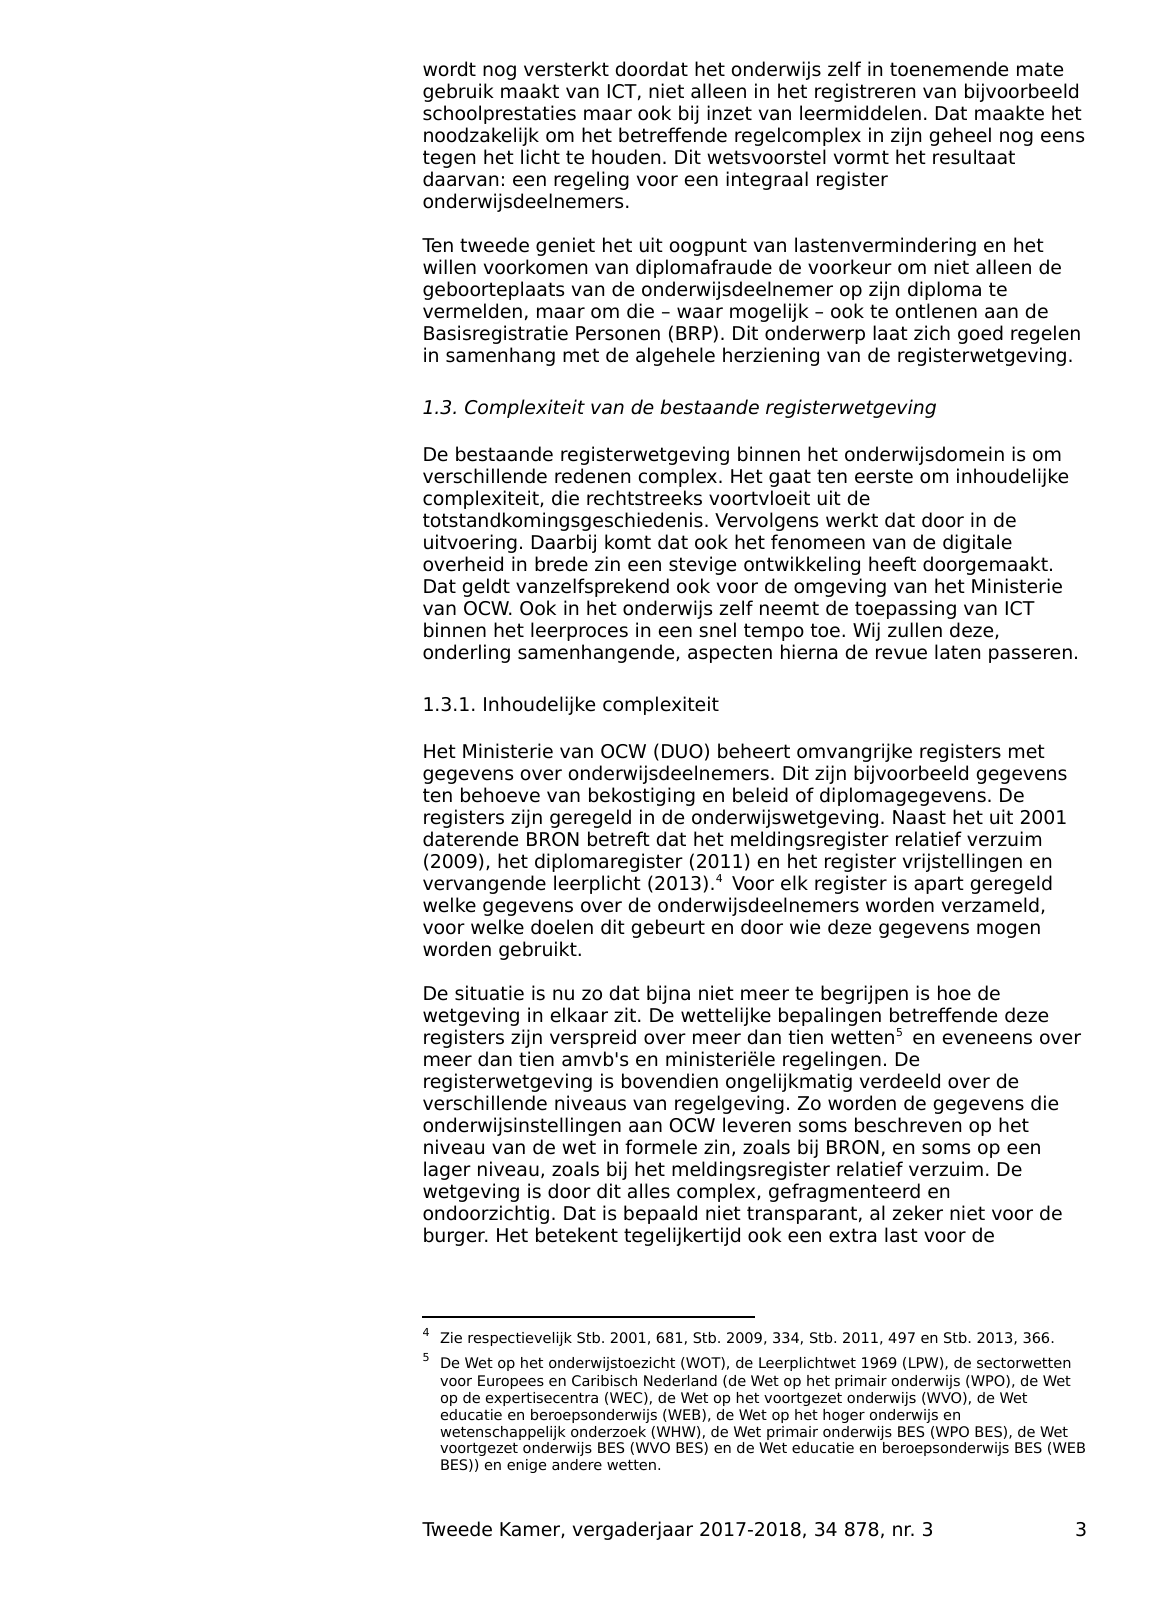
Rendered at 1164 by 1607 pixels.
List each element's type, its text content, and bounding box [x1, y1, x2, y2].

subtitle 1.3.1. Inhoudelijke complexiteit [422, 694, 1087, 716]
text Zie respectievelijk Stb. 2001, 681, Stb. 2009, 334, Stb. 2011, 497 en Stb. 2013, 366. [422, 1326, 1087, 1348]
text Het Ministerie van OCW (DUO) beheert omvangrijke registers met gegevens over onderwijsdeelnemers. Dit zijn bijvoorbeeld gegevens ten behoeve van bekostiging en beleid of diplomagegevens. De registers zijn geregeld in de onderwijswetgeving. Naast het uit 2001 daterende BRON betreft dat het meldingsregister relatief verzuim (2009), het diplomaregister (2011) en het register vrijstellingen en vervangende leerplicht (2013). Voor elk register is apart geregeld welke gegevens over de onderwijsdeelnemers worden verzameld, voor welke doelen dit gebeurt en door wie deze gegevens mogen worden gebruikt. [422, 741, 1087, 961]
text De bestaande registerwetgeving binnen het onderwijsdomein is om verschillende redenen complex. Het gaat ten eerste om inhoudelijke complexiteit, die rechtstreeks voortvloeit uit de totstandkomingsgeschiedenis. Vervolgens werkt dat door in de uitvoering. Daarbij komt dat ook het fenomeen van de digitale overheid in brede zin een stevige ontwikkeling heeft doorgemaakt. Dat geldt vanzelfsprekend ook voor de omgeving van het Ministerie van OCW. Ook in het onderwijs zelf neemt de toepassing van ICT binnen het leerproces in een snel tempo toe. Wij zullen deze, onderling samenhangende, aspecten hierna de revue laten passeren. [422, 444, 1087, 664]
subtitle 1.3. Complexiteit van de bestaande registerwetgeving [422, 397, 1087, 419]
text De situatie is nu zo dat bijna niet meer te begrijpen is hoe de wetgeving in elkaar zit. De wettelijke bepalingen betreffende deze registers zijn verspreid over meer dan tien wetten en eveneens over meer dan tien amvb's en ministeriële regelingen. De registerwetgeving is bovendien ongelijkmatig verdeeld over de verschillende niveaus van regelgeving. Zo worden de gegevens die onderwijsinstellingen aan OCW leveren soms beschreven op het niveau van de wet in formele zin, zoals bij BRON, en soms op een lager niveau, zoals bij het meldingsregister relatief verzuim. De wetgeving is door dit alles complex, gefragmenteerd en ondoorzichtig. Dat is bepaald niet transparant, al zeker niet voor de burger. Het betekent tegelijkertijd ook een extra last voor de [422, 983, 1087, 1246]
text wordt nog versterkt doordat het onderwijs zelf in toenemende mate gebruik maakt van ICT, niet alleen in het registreren van bijvoorbeeld schoolprestaties maar ook bij inzet van leermiddelen. Dat maakte het noodzakelijk om het betreffende regelcomplex in zijn geheel nog eens tegen het licht te houden. Dit wetsvoorstel vormt het resultaat daarvan: een regeling voor een integraal register onderwijsdeelnemers. [422, 59, 1087, 213]
text Ten tweede geniet het uit oogpunt van lastenvermindering en het willen voorkomen van diplomafraude de voorkeur om niet alleen de geboorteplaats van de onderwijsdeelnemer op zijn diploma te vermelden, maar om die – waar mogelijk – ook te ontlenen aan de Basisregistratie Personen (BRP). Dit onderwerp laat zich goed regelen in samenhang met de algehele herziening van de registerwetgeving. [422, 235, 1087, 367]
text De Wet op het onderwijstoezicht (WOT), de Leerplichtwet 1969 (LPW), de sectorwetten voor Europees en Caribisch Nederland (de Wet op het primair onderwijs (WPO), de Wet op de expertisecentra (WEC), de Wet op het voortgezet onderwijs (WVO), de Wet educatie en beroepsonderwijs (WEB), de Wet op het hoger onderwijs en wetenschappelijk onderzoek (WHW), de Wet primair onderwijs BES (WPO BES), de Wet voortgezet onderwijs BES (WVO BES) en de Wet educatie en beroepsonderwijs BES (WEB BES)) en enige andere wetten. [422, 1351, 1087, 1474]
